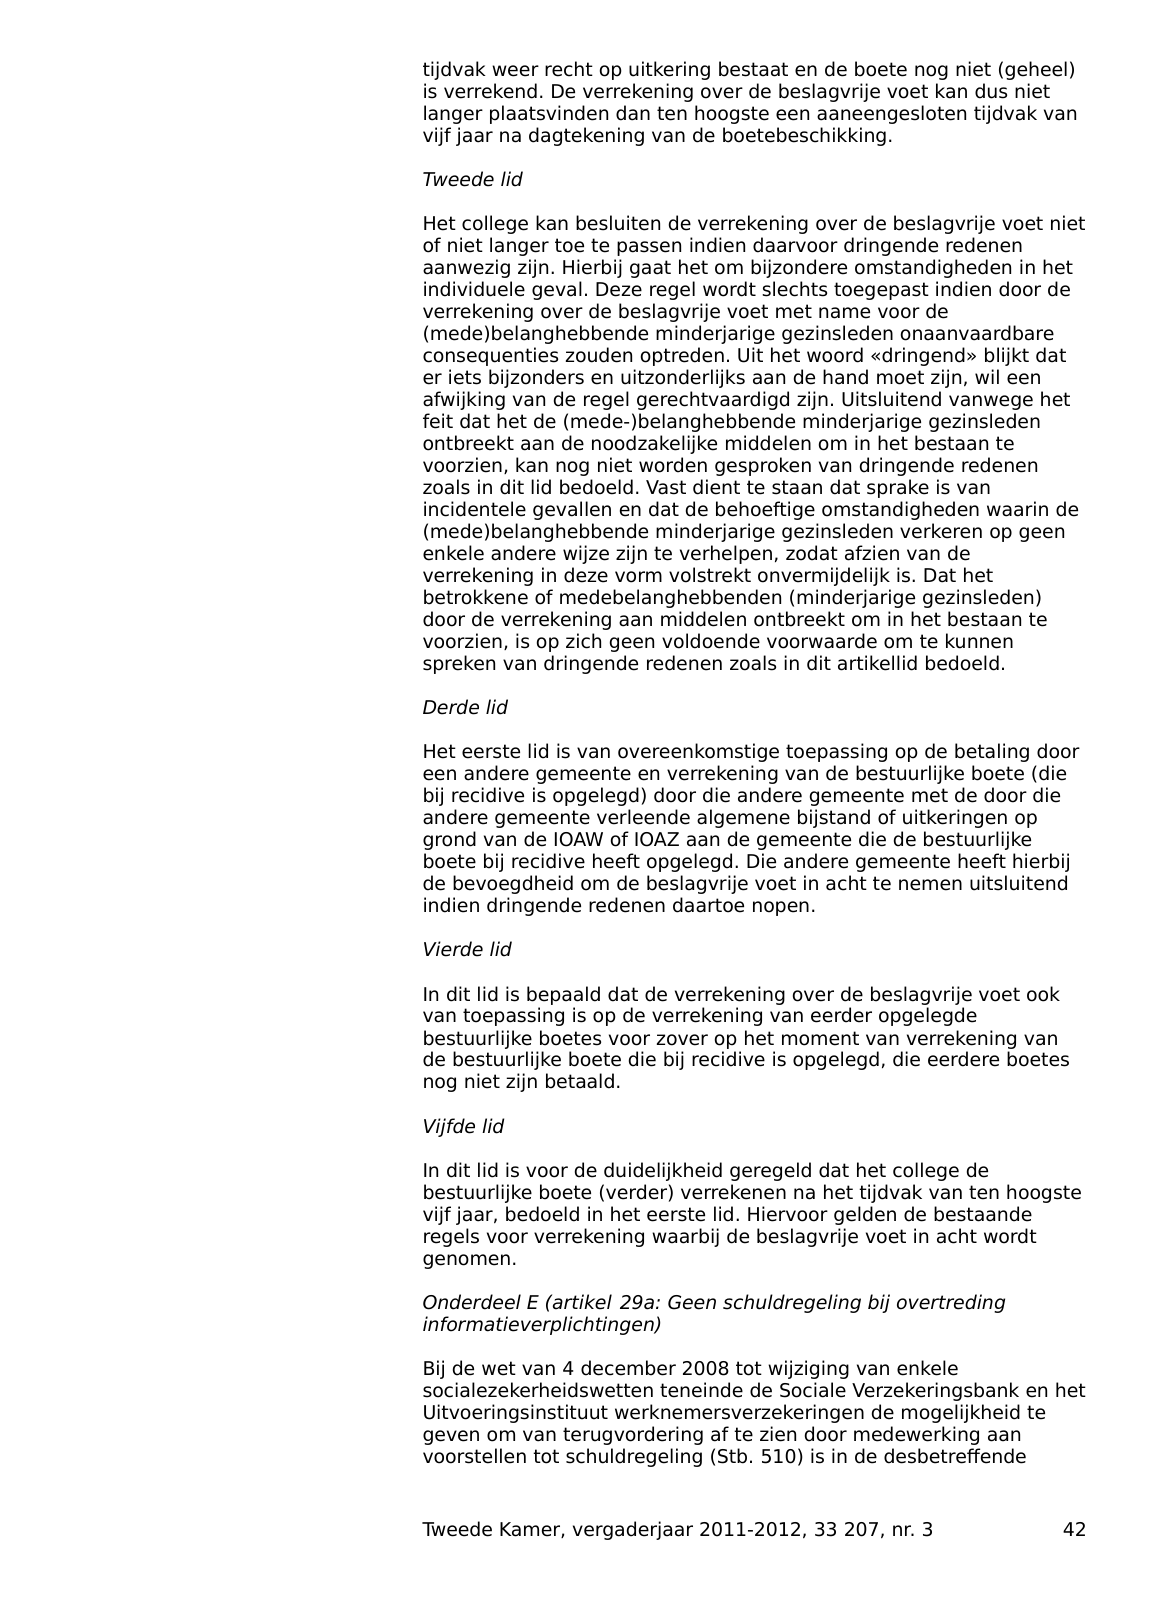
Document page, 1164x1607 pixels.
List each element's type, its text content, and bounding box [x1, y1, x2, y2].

subtitle Derde lid [422, 697, 1087, 719]
text In dit lid is voor de duidelijkheid geregeld dat het college de bestuurlijke boete (verder) verrekenen na het tijdvak van ten hoogste vijf jaar, bedoeld in het eerste lid. Hiervoor gelden de bestaande regels voor verrekening waarbij de beslagvrije voet in acht wordt genomen. [422, 1160, 1087, 1269]
text Het college kan besluiten de verrekening over de beslagvrije voet niet of niet langer toe te passen indien daarvoor dringende redenen aanwezig zijn. Hierbij gaat het om bijzondere omstandigheden in het individuele geval. Deze regel wordt slechts toegepast indien door de verrekening over de beslagvrije voet met name voor de (mede)belanghebbende minderjarige gezinsleden onaanvaardbare consequenties zouden optreden. Uit het woord «dringend» blijkt dat er iets bijzonders en uitzonderlijks aan de hand moet zijn, wil een afwijking van de regel gerechtvaardigd zijn. Uitsluitend vanwege het feit dat het de (mede-)belanghebbende minderjarige gezinsleden ontbreekt aan de noodzakelijke middelen om in het bestaan te voorzien, kan nog niet worden gesproken van dringende redenen zoals in dit lid bedoeld. Vast dient te staan dat sprake is van incidentele gevallen en dat de behoeftige omstandigheden waarin de (mede)belanghebbende minderjarige gezinsleden verkeren op geen enkele andere wijze zijn te verhelpen, zodat afzien van de verrekening in deze vorm volstrekt onvermijdelijk is. Dat het betrokkene of medebelanghebbenden (minderjarige gezinsleden) door de verrekening aan middelen ontbreekt om in het bestaan te voorzien, is op zich geen voldoende voorwaarde om te kunnen spreken van dringende redenen zoals in dit artikellid bedoeld. [422, 213, 1087, 675]
subtitle Vierde lid [422, 939, 1087, 961]
subtitle Onderdeel E (artikel 29a: Geen schuldregeling bij overtreding informatieverplichtingen) [422, 1292, 1087, 1336]
subtitle Vijfde lid [422, 1116, 1087, 1137]
text tijdvak weer recht op uitkering bestaat en de boete nog niet (geheel) is verrekend. De verrekening over de beslagvrije voet kan dus niet langer plaatsvinden dan ten hoogste een aaneengesloten tijdvak van vijf jaar na dagtekening van de boetebeschikking. [422, 59, 1087, 147]
text Bij de wet van 4 december 2008 tot wijziging van enkele socialezekerheidswetten teneinde de Sociale Verzekeringsbank en het Uitvoeringsinstituut werknemersverzekeringen de mogelijkheid te geven om van terugvordering af te zien door medewerking aan voorstellen tot schuldregeling (Stb. 510) is in de desbetreffende [422, 1358, 1087, 1468]
text Het eerste lid is van overeenkomstige toepassing op de betaling door een andere gemeente en verrekening van de bestuurlijke boete (die bij recidive is opgelegd) door die andere gemeente met de door die andere gemeente verleende algemene bijstand of uitkeringen op grond van de IOAW of IOAZ aan de gemeente die de bestuurlijke boete bij recidive heeft opgelegd. Die andere gemeente heeft hierbij de bevoegdheid om de beslagvrije voet in acht te nemen uitsluitend indien dringende redenen daartoe nopen. [422, 741, 1087, 917]
subtitle Tweede lid [422, 169, 1087, 191]
text In dit lid is bepaald dat de verrekening over de beslagvrije voet ook van toepassing is op de verrekening van eerder opgelegde bestuurlijke boetes voor zover op het moment van verrekening van de bestuurlijke boete die bij recidive is opgelegd, die eerdere boetes nog niet zijn betaald. [422, 983, 1087, 1093]
